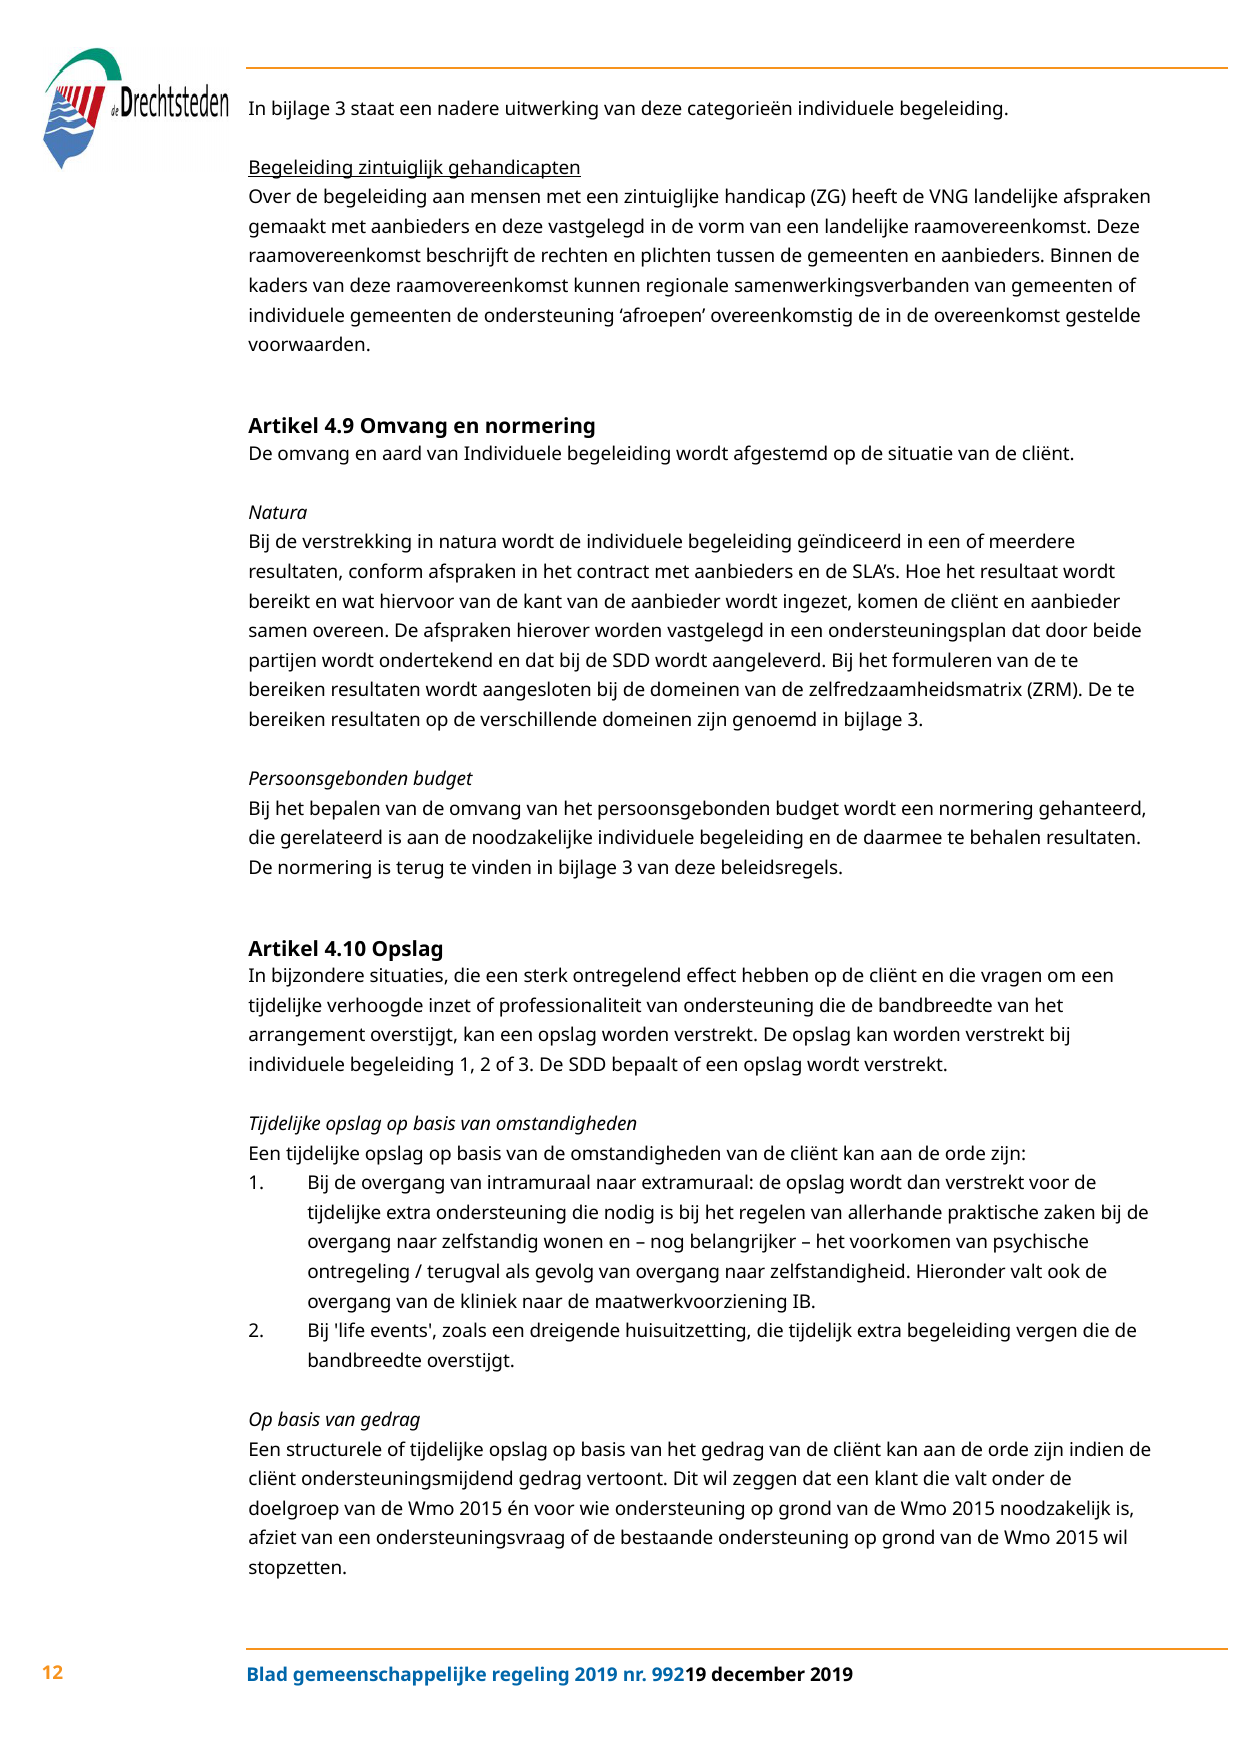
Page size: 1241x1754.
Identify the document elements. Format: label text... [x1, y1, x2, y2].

text Bij de verstrekking in natura wordt de individuele begeleiding geïndiceerd in een of meerdere resultaten, conform afspraken in het contract met aanbieders en de SLA’s. Hoe het resultaat wordt bereikt en wat hiervoor van de kant van de aanbieder wordt ingezet, komen de cliënt en aanbieder samen overeen. De afspraken hierover worden vastgelegd in een ondersteuningsplan dat door beide partijen wordt ondertekend en dat bij de SDD wordt aangeleverd. Bij het formuleren van de te bereiken resultaten wordt aangesloten bij de domeinen van de zelfredzaamheidsmatrix (ZRM). De te bereiken resultaten op de verschillende domeinen zijn genoemd in bijlage 3. [248, 529, 1152, 732]
text Natura [248, 499, 1152, 525]
text Bij het bepalen van de omvang van het persoonsgebonden budget wordt een normering gehanteerd, die gerelateerd is aan de noodzakelijke individuele begeleiding en de daarmee te behalen resultaten. De normering is terug te vinden in bijlage 3 van deze beleidsregels. [248, 795, 1152, 880]
text Een structurele of tijdelijke opslag op basis van het gedrag van de cliënt kan aan de orde zijn indien de cliënt ondersteuningsmijdend gedrag vertoont. Dit wil zeggen dat een klant die valt onder de doelgroep van de Wmo 2015 én voor wie ondersteuning op grond van de Wmo 2015 noodzakelijk is, afziet van een ondersteuningsvraag of de bestaande ondersteuning op grond van de Wmo 2015 wil stopzetten. [248, 1436, 1152, 1580]
list Bij de overgang van intramuraal naar extramuraal: de opslag wordt dan verstrekt voor de tijdelijke extra ondersteuning die nodig is bij het regelen van allerhande praktische zaken bij de overgang naar zelfstandig wonen en – nog belangrijker – het voorkomen van psychische ontregeling / terugval als gevolg van overgang naar zelfstandigheid. Hieronder valt ook de overgang van de kliniek naar de maatwerkvoorziening IB. [248, 1169, 1152, 1314]
text Artikel 4.10 Opslag [248, 934, 1152, 962]
text Op basis van gedrag [248, 1406, 1152, 1432]
list Bij 'life events', zoals een dreigende huisuitzetting, die tijdelijk extra begeleiding vergen die de bandbreedte overstijgt. [248, 1317, 1152, 1373]
text In bijlage 3 staat een nadere uitwerking van deze categorieën individuele begeleiding. [248, 95, 1152, 121]
text Begeleiding zintuiglijk gehandicapten [248, 154, 1152, 180]
text In bijzondere situaties, die een sterk ontregelend effect hebben op de cliënt en die vragen om een tijdelijke verhoogde inzet of professionaliteit van ondersteuning die de bandbreedte van het arrangement overstijgt, kan een opslag worden verstrekt. De opslag kan worden verstrekt bij individuele begeleiding 1, 2 of 3. De SDD bepaalt of een opslag wordt verstrekt. [248, 962, 1152, 1077]
text Tijdelijke opslag op basis van omstandigheden [248, 1110, 1152, 1136]
text Persoonsgebonden budget [248, 765, 1152, 791]
text Over de begeleiding aan mensen met een zintuiglijke handicap (ZG) heeft de VNG landelijke afspraken gemaakt met aanbieders en deze vastgelegd in de vorm van een landelijke raamovereenkomst. Deze raamovereenkomst beschrijft de rechten en plichten tussen de gemeenten en aanbieders. Binnen de kaders van deze raamovereenkomst kunnen regionale samenwerkingsverbanden van gemeenten of individuele gemeenten de ondersteuning ‘afroepen’ overeenkomstig de in de overeenkomst gestelde voorwaarden. [248, 183, 1152, 357]
picture [41, 47, 231, 172]
text Artikel 4.9 Omvang en normering [248, 411, 1152, 440]
text De omvang en aard van Individuele begeleiding wordt afgestemd op de situatie van de cliënt. [248, 440, 1152, 466]
text Een tijdelijke opslag op basis van de omstandigheden van de cliënt kan aan de orde zijn: [248, 1140, 1152, 1166]
